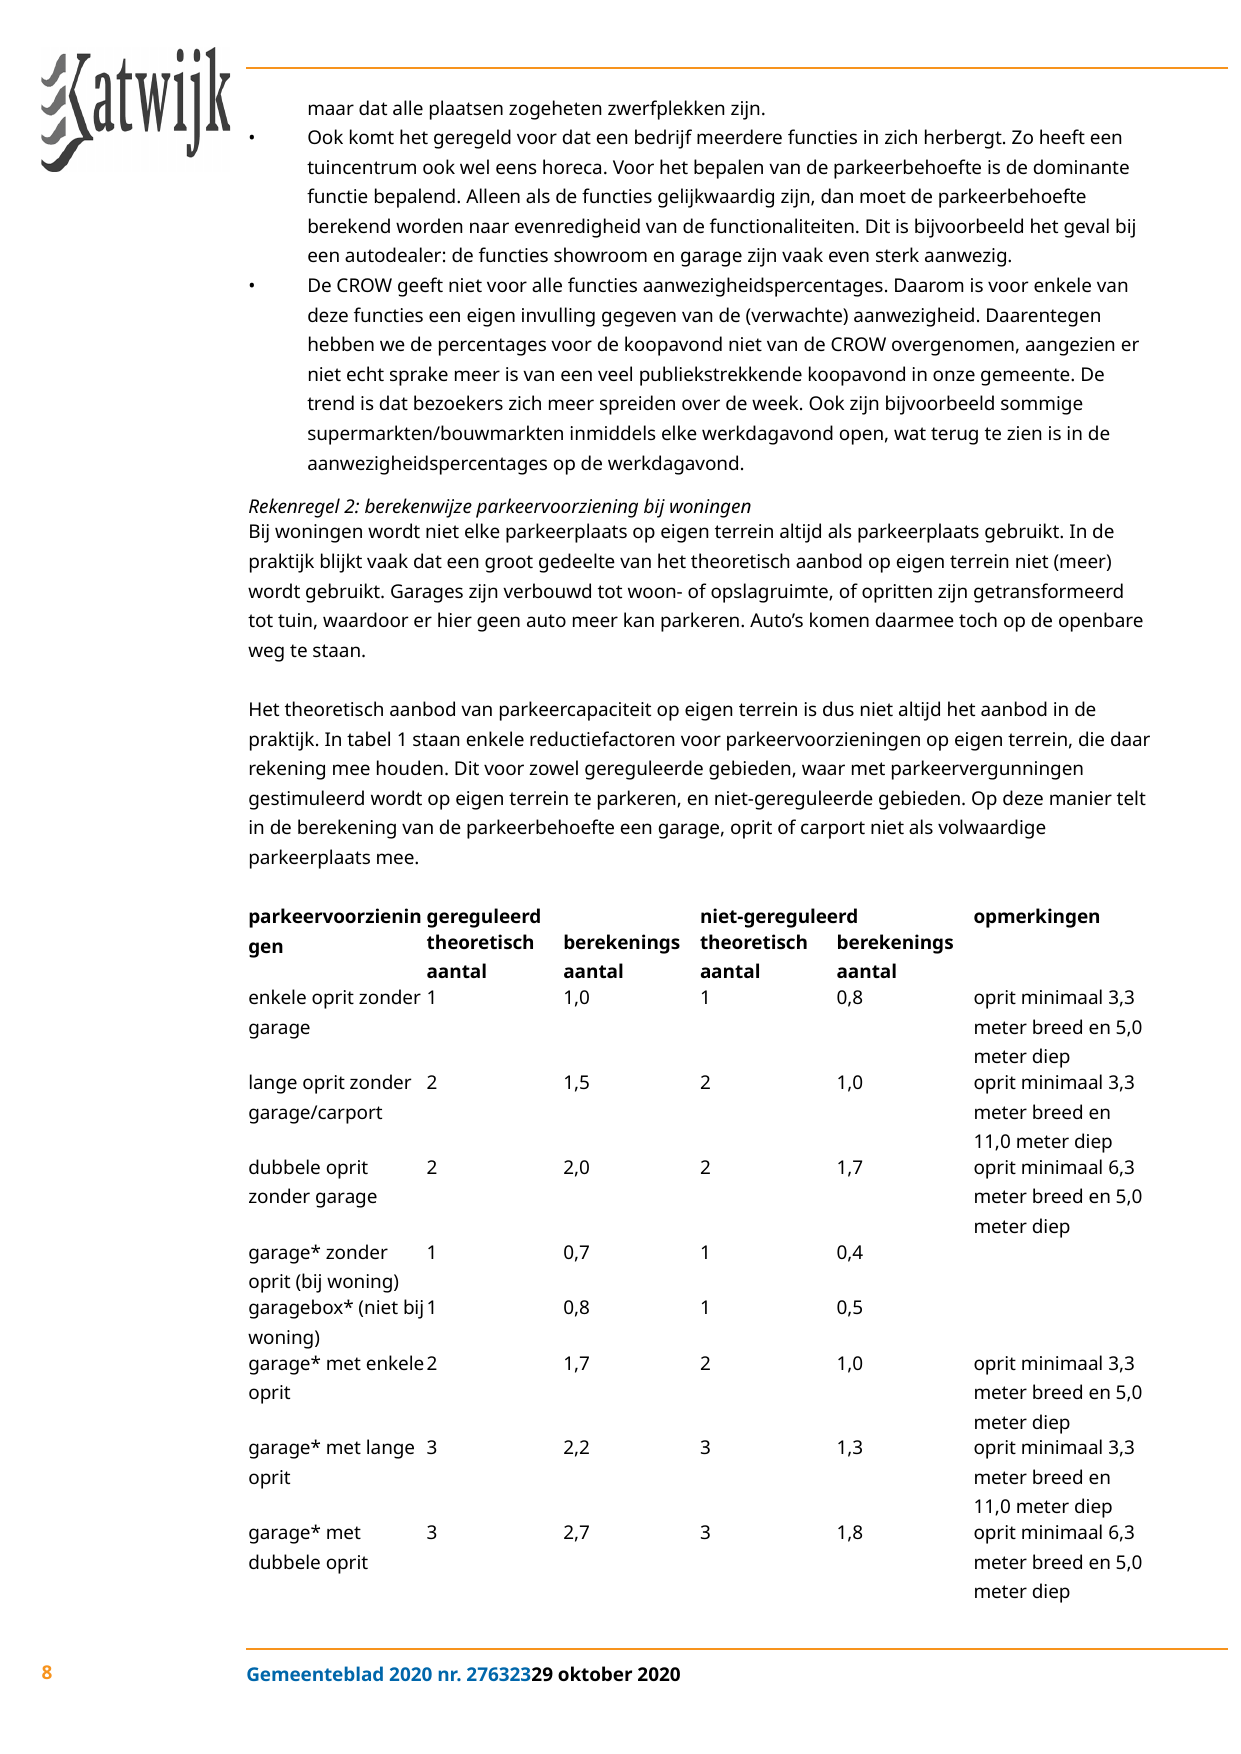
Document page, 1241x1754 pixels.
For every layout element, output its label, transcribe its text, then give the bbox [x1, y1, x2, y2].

table_cell theoretisch aantal [700, 929, 836, 984]
table_cell oprit minimaal 6,3 meter breed en 5,0 meter diep [973, 1154, 1152, 1239]
table_cell 1 [700, 984, 836, 1069]
text Rekenregel 2: berekenwijze parkeervoorziening bij woningen [248, 493, 1152, 519]
table_header opmerkingen [973, 903, 1152, 984]
table_cell 3 [700, 1435, 836, 1519]
table_cell 1,0 [563, 984, 700, 1069]
table_cell [973, 1294, 1152, 1350]
picture [41, 47, 231, 172]
table_cell oprit minimaal 3,3 meter breed en 5,0 meter diep [973, 984, 1152, 1069]
text Bij woningen wordt niet elke parkeerplaats op eigen terrein altijd als parkeerplaats gebruikt. In de praktijk blijkt vaak dat een groot gedeelte van het theoretisch aanbod op eigen terrein niet (meer) wordt gebruikt. Garages zijn verbouwd tot woon- of opslagruimte, of opritten zijn getransformeerd tot tuin, waardoor er hier geen auto meer kan parkeren. Auto’s komen daarmee toch op de openbare weg te staan. [248, 519, 1152, 663]
table_cell garage* zonder oprit (bij woning) [248, 1239, 426, 1294]
table_header parkeervoorzieningen [248, 903, 426, 984]
table_cell 0,7 [563, 1239, 700, 1294]
table_cell 2,7 [563, 1520, 700, 1604]
table_cell 1,5 [563, 1069, 700, 1154]
table_cell 2 [700, 1069, 836, 1154]
table_cell enkele oprit zonder garage [248, 984, 426, 1069]
table_cell oprit minimaal 6,3 meter breed en 5,0 meter diep [973, 1520, 1152, 1604]
table_cell 3 [700, 1520, 836, 1604]
table_cell 2 [426, 1350, 563, 1434]
table_cell oprit minimaal 3,3 meter breed en 11,0 meter diep [973, 1069, 1152, 1154]
table_cell 1 [700, 1294, 836, 1350]
table_cell 2,2 [563, 1435, 700, 1519]
table_cell 1,0 [836, 1350, 973, 1434]
table_cell 3 [426, 1520, 563, 1604]
table_cell oprit minimaal 3,3 meter breed en 11,0 meter diep [973, 1435, 1152, 1519]
table_cell 1 [426, 1239, 563, 1294]
table_cell dubbele oprit zonder garage [248, 1154, 426, 1239]
table_cell theoretisch aantal [426, 929, 563, 984]
table_header niet-gereguleerd [700, 903, 973, 929]
table_cell garage* met enkele oprit [248, 1350, 426, 1434]
table_cell 0,5 [836, 1294, 973, 1350]
table_cell 3 [426, 1435, 563, 1519]
table_cell 1,0 [836, 1069, 973, 1154]
table_cell 1,7 [836, 1154, 973, 1239]
table_cell 1 [426, 984, 563, 1069]
list maar dat alle plaatsen zogeheten zwerfplekken zijn. [248, 95, 1152, 121]
table_cell berekenings aantal [563, 929, 700, 984]
table_cell 1,7 [563, 1350, 700, 1434]
table_cell garage* met lange oprit [248, 1435, 426, 1519]
table_cell berekenings aantal [836, 929, 973, 984]
table_cell 2 [700, 1154, 836, 1239]
text Het theoretisch aanbod van parkeercapaciteit op eigen terrein is dus niet altijd het aanbod in de praktijk. In tabel 1 staan enkele reductiefactoren voor parkeervoorzieningen op eigen terrein, die daar rekening mee houden. Dit voor zowel gereguleerde gebieden, waar met parkeervergunningen gestimuleerd wordt op eigen terrein te parkeren, en niet-gereguleerde gebieden. Op deze manier telt in de berekening van de parkeerbehoefte een garage, oprit of carport niet als volwaardige parkeerplaats mee. [248, 696, 1152, 870]
table_cell 0,8 [563, 1294, 700, 1350]
table_cell 2 [700, 1350, 836, 1434]
table_cell garagebox* (niet bij woning) [248, 1294, 426, 1350]
table_cell lange oprit zonder garage/carport [248, 1069, 426, 1154]
table_cell 1,8 [836, 1520, 973, 1604]
table_cell 0,8 [836, 984, 973, 1069]
table_header gereguleerd [426, 903, 700, 929]
list De CROW geeft niet voor alle functies aanwezigheidspercentages. Daarom is voor enkele van deze functies een eigen invulling gegeven van de (verwachte) aanwezigheid. Daarentegen hebben we de percentages voor de koopavond niet van de CROW overgenomen, aangezien er niet echt sprake meer is van een veel publiekstrekkende koopavond in onze gemeente. De trend is dat bezoekers zich meer spreiden over de week. Ook zijn bijvoorbeeld sommige supermarkten/bouwmarkten inmiddels elke werkdagavond open, wat terug te zien is in de aanwezigheidspercentages op de werkdagavond. [248, 272, 1152, 476]
table_cell 2,0 [563, 1154, 700, 1239]
table_cell 2 [426, 1069, 563, 1154]
table_cell [973, 1239, 1152, 1294]
table_cell 1 [700, 1239, 836, 1294]
table_cell garage* met dubbele oprit [248, 1520, 426, 1604]
table_cell 2 [426, 1154, 563, 1239]
list Ook komt het geregeld voor dat een bedrijf meerdere functies in zich herbergt. Zo heeft een tuincentrum ook wel eens horeca. Voor het bepalen van de parkeerbehoefte is de dominante functie bepalend. Alleen als de functies gelijkwaardig zijn, dan moet de parkeerbehoefte berekend worden naar evenredigheid van de functionaliteiten. Dit is bijvoorbeeld het geval bij een autodealer: de functies showroom en garage zijn vaak even sterk aanwezig. [248, 124, 1152, 268]
table_cell 0,4 [836, 1239, 973, 1294]
table_cell oprit minimaal 3,3 meter breed en 5,0 meter diep [973, 1350, 1152, 1434]
table_cell 1,3 [836, 1435, 973, 1519]
table_cell 1 [426, 1294, 563, 1350]
